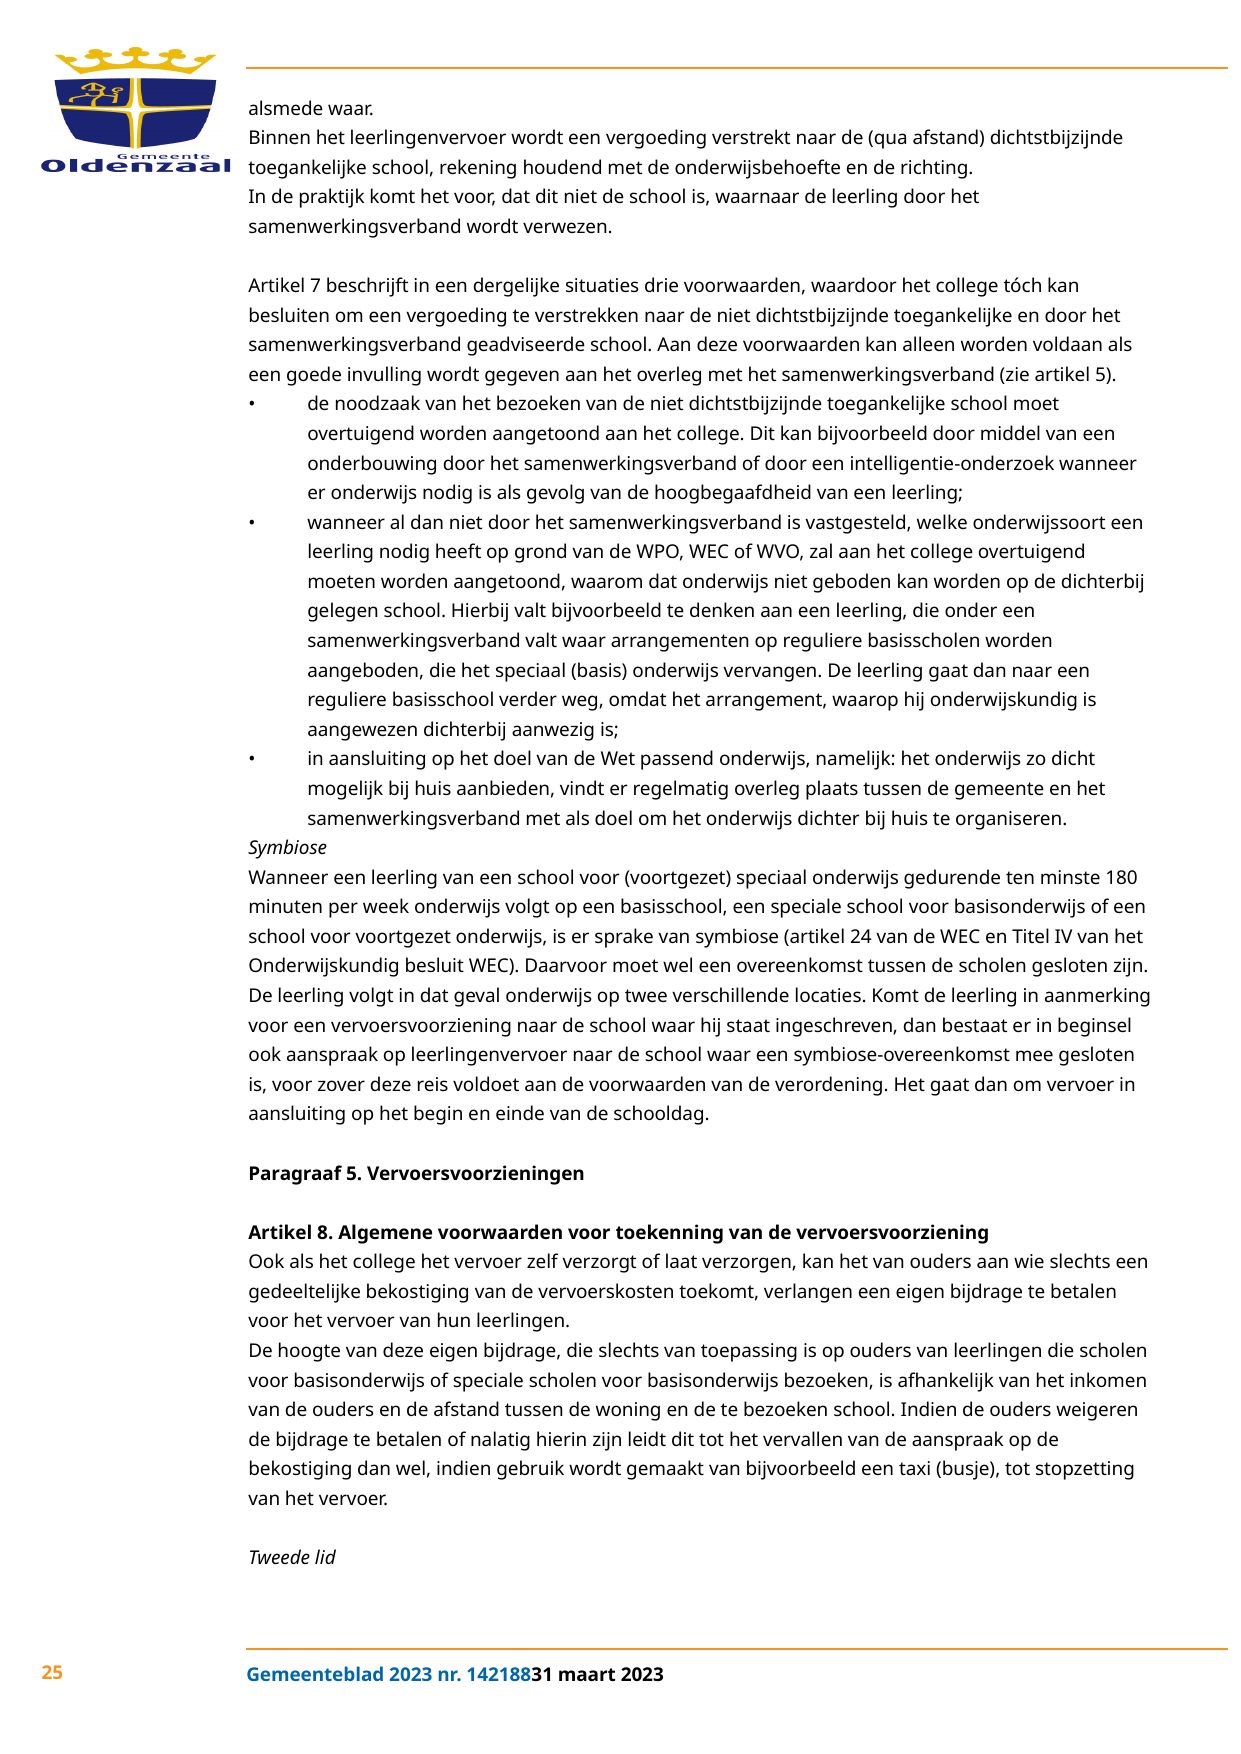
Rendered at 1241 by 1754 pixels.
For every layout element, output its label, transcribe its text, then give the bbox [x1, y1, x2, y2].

text Wanneer een leerling van een school voor (voortgezet) speciaal onderwijs gedurende ten minste 180 minuten per week onderwijs volgt op een basisschool, een speciale school voor basisonderwijs of een school voor voortgezet onderwijs, is er sprake van symbiose (artikel 24 van de WEC en Titel IV van het Onderwijskundig besluit WEC). Daarvoor moet wel een overeenkomst tussen de scholen gesloten zijn. De leerling volgt in dat geval onderwijs op twee verschillende locaties. Komt de leerling in aanmerking voor een vervoersvoorziening naar de school waar hij staat ingeschreven, dan bestaat er in beginsel ook aanspraak op leerlingenvervoer naar de school waar een symbiose-overeenkomst mee gesloten is, voor zover deze reis voldoet aan de voorwaarden van de verordening. Het gaat dan om vervoer in aansluiting op het begin en einde van de schooldag. [248, 864, 1152, 1126]
list wanneer al dan niet door het samenwerkingsverband is vastgesteld, welke onderwijssoort een leerling nodig heeft op grond van de WPO, WEC of WVO, zal aan het college overtuigend moeten worden aangetoond, waarom dat onderwijs niet geboden kan worden op de dichterbij gelegen school. Hierbij valt bijvoorbeeld te denken aan een leerling, die onder een samenwerkingsverband valt waar arrangementen op reguliere basisscholen worden aangeboden, die het speciaal (basis) onderwijs vervangen. De leerling gaat dan naar een reguliere basisschool verder weg, omdat het arrangement, waarop hij onderwijskundig is aangewezen dichterbij aanwezig is; [248, 509, 1152, 742]
text Tweede lid [248, 1544, 1152, 1570]
text In de praktijk komt het voor, dat dit niet de school is, waarnaar de leerling door het samenwerkingsverband wordt verwezen. [248, 183, 1152, 239]
list in aansluiting op het doel van de Wet passend onderwijs, namelijk: het onderwijs zo dicht mogelijk bij huis aanbieden, vindt er regelmatig overleg plaats tussen de gemeente en het samenwerkingsverband met als doel om het onderwijs dichter bij huis te organiseren. [248, 746, 1152, 831]
text Artikel 7 beschrijft in een dergelijke situaties drie voorwaarden, waardoor het college tóch kan besluiten om een vergoeding te verstrekken naar de niet dichtstbijzijnde toegankelijke en door het samenwerkingsverband geadviseerde school. Aan deze voorwaarden kan alleen worden voldaan als een goede invulling wordt gegeven aan het overleg met het samenwerkingsverband (zie artikel 5). [248, 272, 1152, 387]
text Paragraaf 5. Vervoersvoorzieningen [248, 1160, 1152, 1186]
text alsmede waar. [248, 95, 1152, 121]
text Artikel 8. Algemene voorwaarden voor toekenning van de vervoersvoorziening [248, 1219, 1152, 1245]
list de noodzaak van het bezoeken van de niet dichtstbijzijnde toegankelijke school moet overtuigend worden aangetoond aan het college. Dit kan bijvoorbeeld door middel van een onderbouwing door het samenwerkingsverband of door een intelligentie-onderzoek wanneer er onderwijs nodig is als gevolg van de hoogbegaafdheid van een leerling; [248, 391, 1152, 505]
text Binnen het leerlingenvervoer wordt een vergoeding verstrekt naar de (qua afstand) dichtstbijzijnde toegankelijke school, rekening houdend met de onderwijsbehoefte en de richting. [248, 124, 1152, 180]
text Ook als het college het vervoer zelf verzorgt of laat verzorgen, kan het van ouders aan wie slechts een gedeeltelijke bekostiging van de vervoerskosten toekomt, verlangen een eigen bijdrage te betalen voor het vervoer van hun leerlingen. [248, 1248, 1152, 1333]
picture [41, 47, 231, 172]
text De hoogte van deze eigen bijdrage, die slechts van toepassing is op ouders van leerlingen die scholen voor basisonderwijs of speciale scholen voor basisonderwijs bezoeken, is afhankelijk van het inkomen van de ouders en de afstand tussen de woning en de te bezoeken school. Indien de ouders weigeren de bijdrage te betalen of nalatig hierin zijn leidt dit tot het vervallen van de aanspraak op de bekostiging dan wel, indien gebruik wordt gemaakt van bijvoorbeeld een taxi (busje), tot stopzetting van het vervoer. [248, 1337, 1152, 1511]
text Symbiose [248, 834, 1152, 860]
